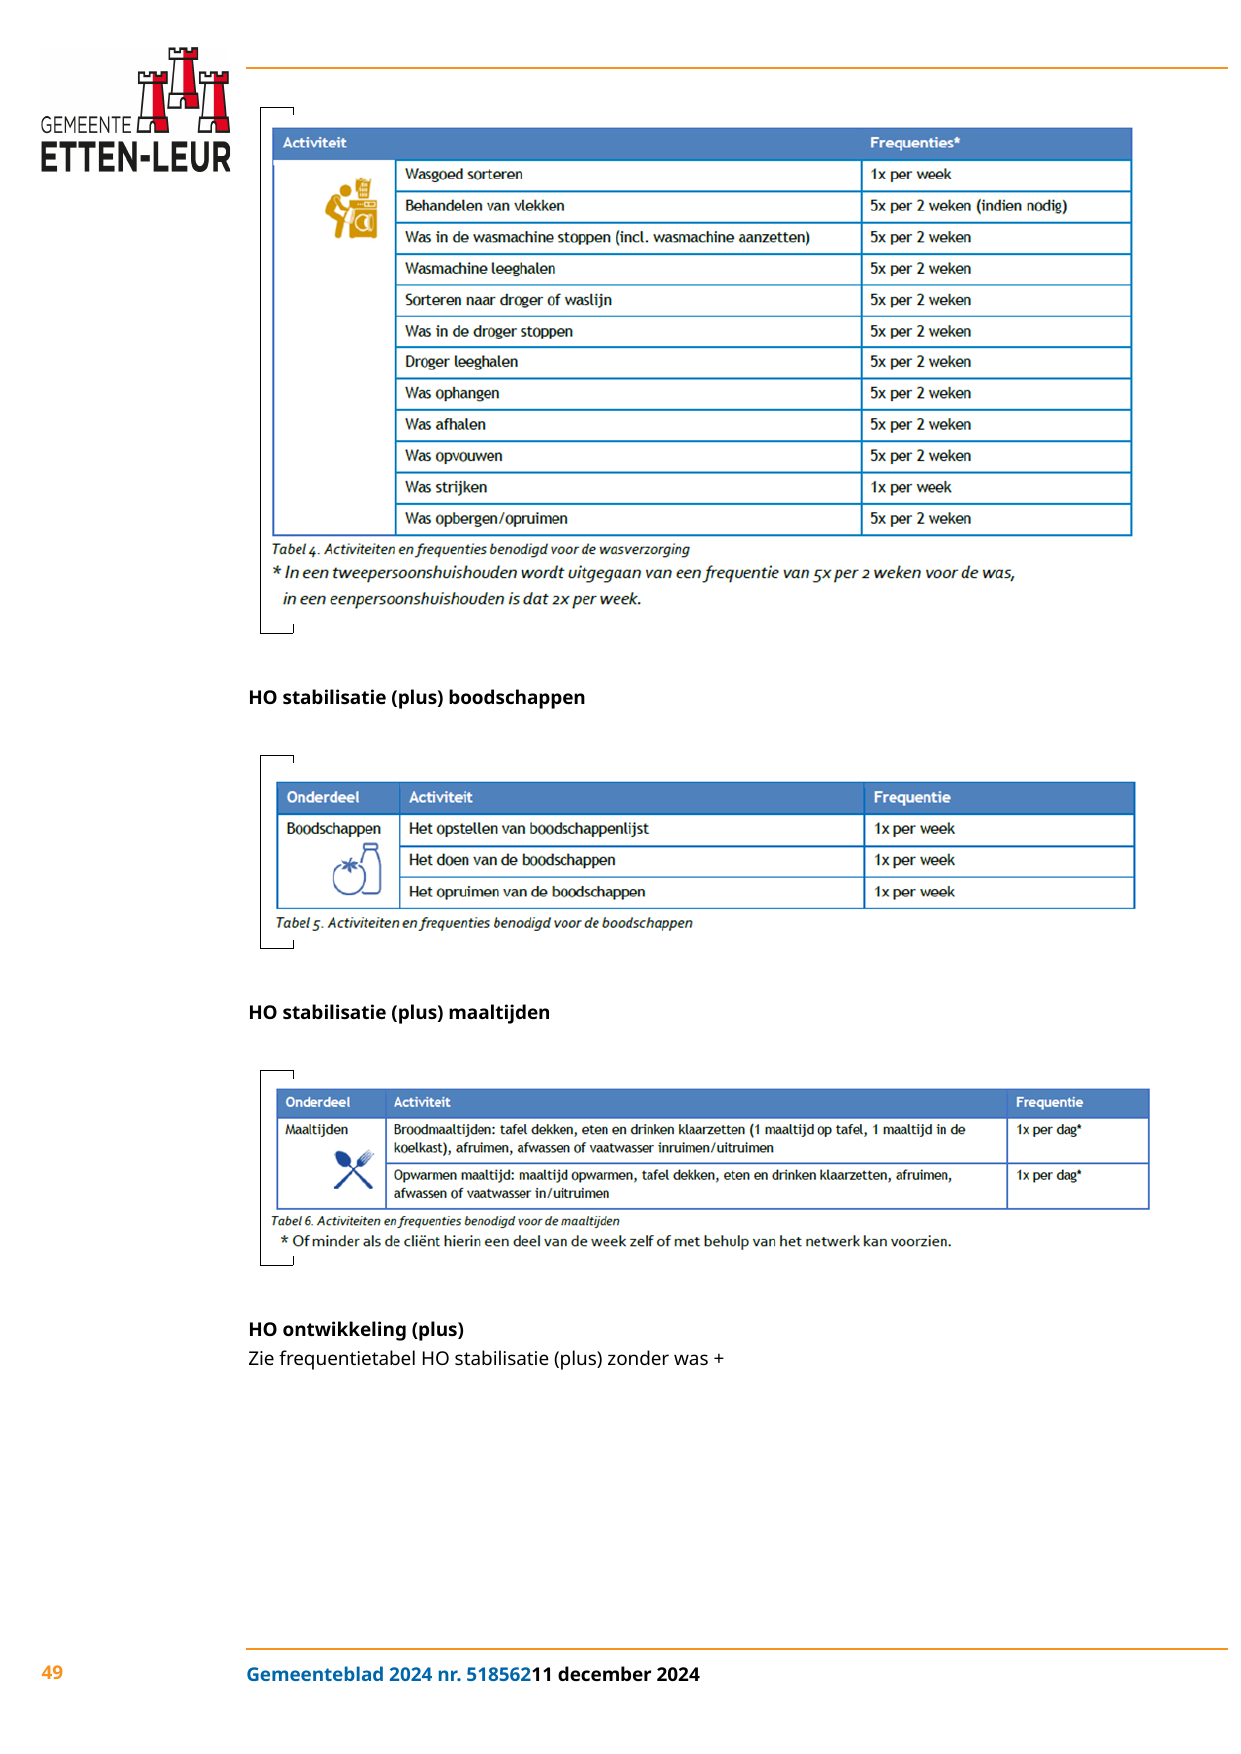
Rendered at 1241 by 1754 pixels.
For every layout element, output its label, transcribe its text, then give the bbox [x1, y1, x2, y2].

picture [268, 1079, 1155, 1256]
picture [268, 115, 1155, 624]
text Zie frequentietabel HO stabilisatie (plus) zonder was + [248, 1345, 1152, 1371]
text HO stabilisatie (plus) maaltijden [248, 999, 1152, 1025]
picture [41, 47, 231, 172]
text HO ontwikkeling (plus) [248, 1316, 1152, 1341]
text HO stabilisatie (plus) boodschappen [248, 684, 1152, 710]
picture [268, 763, 1155, 940]
